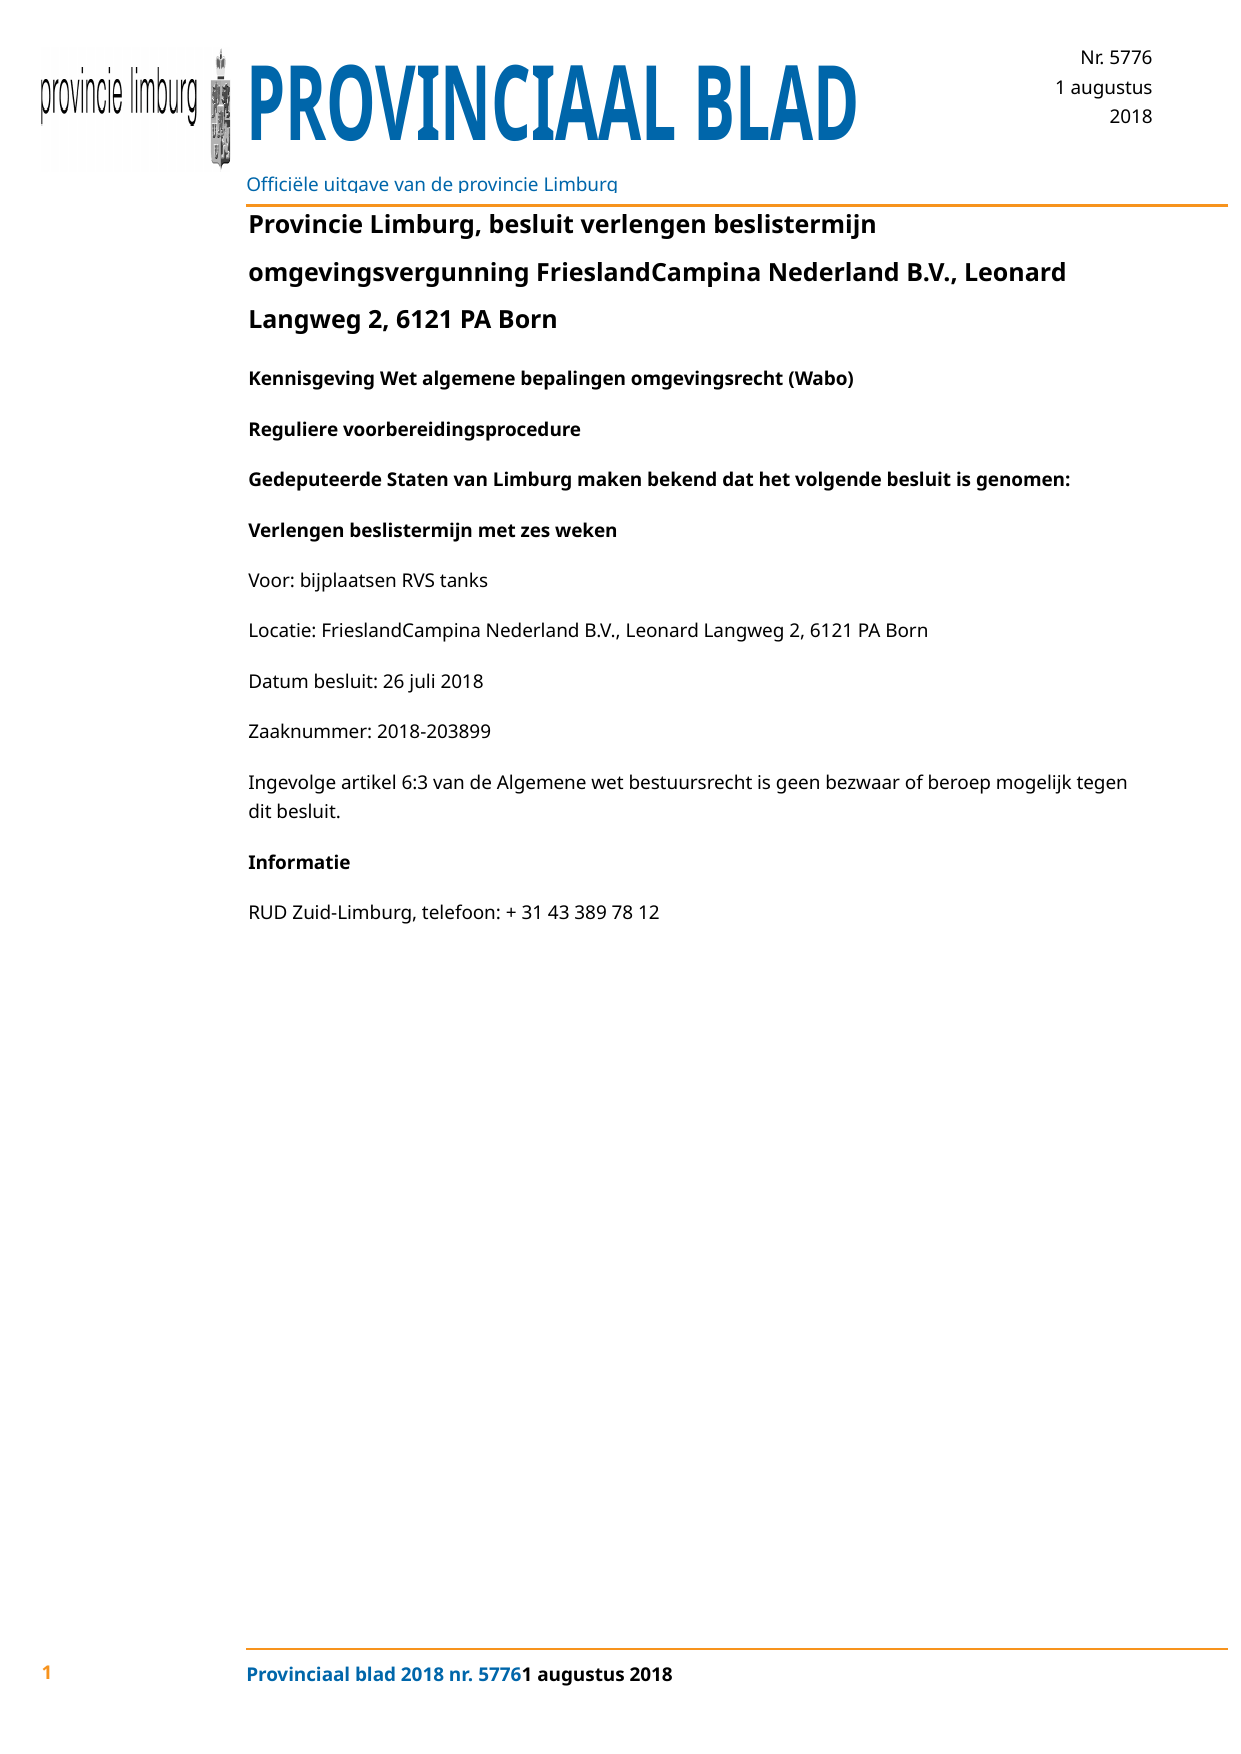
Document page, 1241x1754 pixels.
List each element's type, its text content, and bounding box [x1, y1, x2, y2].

text Reguliere voorbereidingsprocedure [248, 416, 1152, 442]
text Locatie: FrieslandCampina Nederland B.V., Leonard Langweg 2, 6121 PA Born [248, 618, 1152, 643]
text Informatie [248, 849, 1152, 874]
text Gedeputeerde Staten van Limburg maken bekend dat het volgende besluit is genomen: [248, 466, 1152, 492]
text Provincie Limburg, besluit verlengen beslistermijn omgevingsvergunning FrieslandCampina Nederland B.V., Leonard Langweg 2, 6121 PA Born [248, 207, 1152, 336]
text Zaaknummer: 2018-203899 [248, 718, 1152, 744]
text Datum besluit: 26 juli 2018 [248, 668, 1152, 694]
text Kennisgeving Wet algemene bepalingen omgevingsrecht (Wabo) [248, 366, 1152, 391]
text Verlengen beslistermijn met zes weken [248, 517, 1152, 542]
text RUD Zuid-Limburg, telefoon: + 31 43 389 78 12 [248, 899, 1152, 925]
text Voor: bijplaatsen RVS tanks [248, 567, 1152, 593]
text Ingevolge artikel 6:3 van de Algemene wet bestuursrecht is geen bezwaar of beroep mogelijk tegen dit besluit. [248, 769, 1152, 824]
picture [41, 47, 231, 172]
